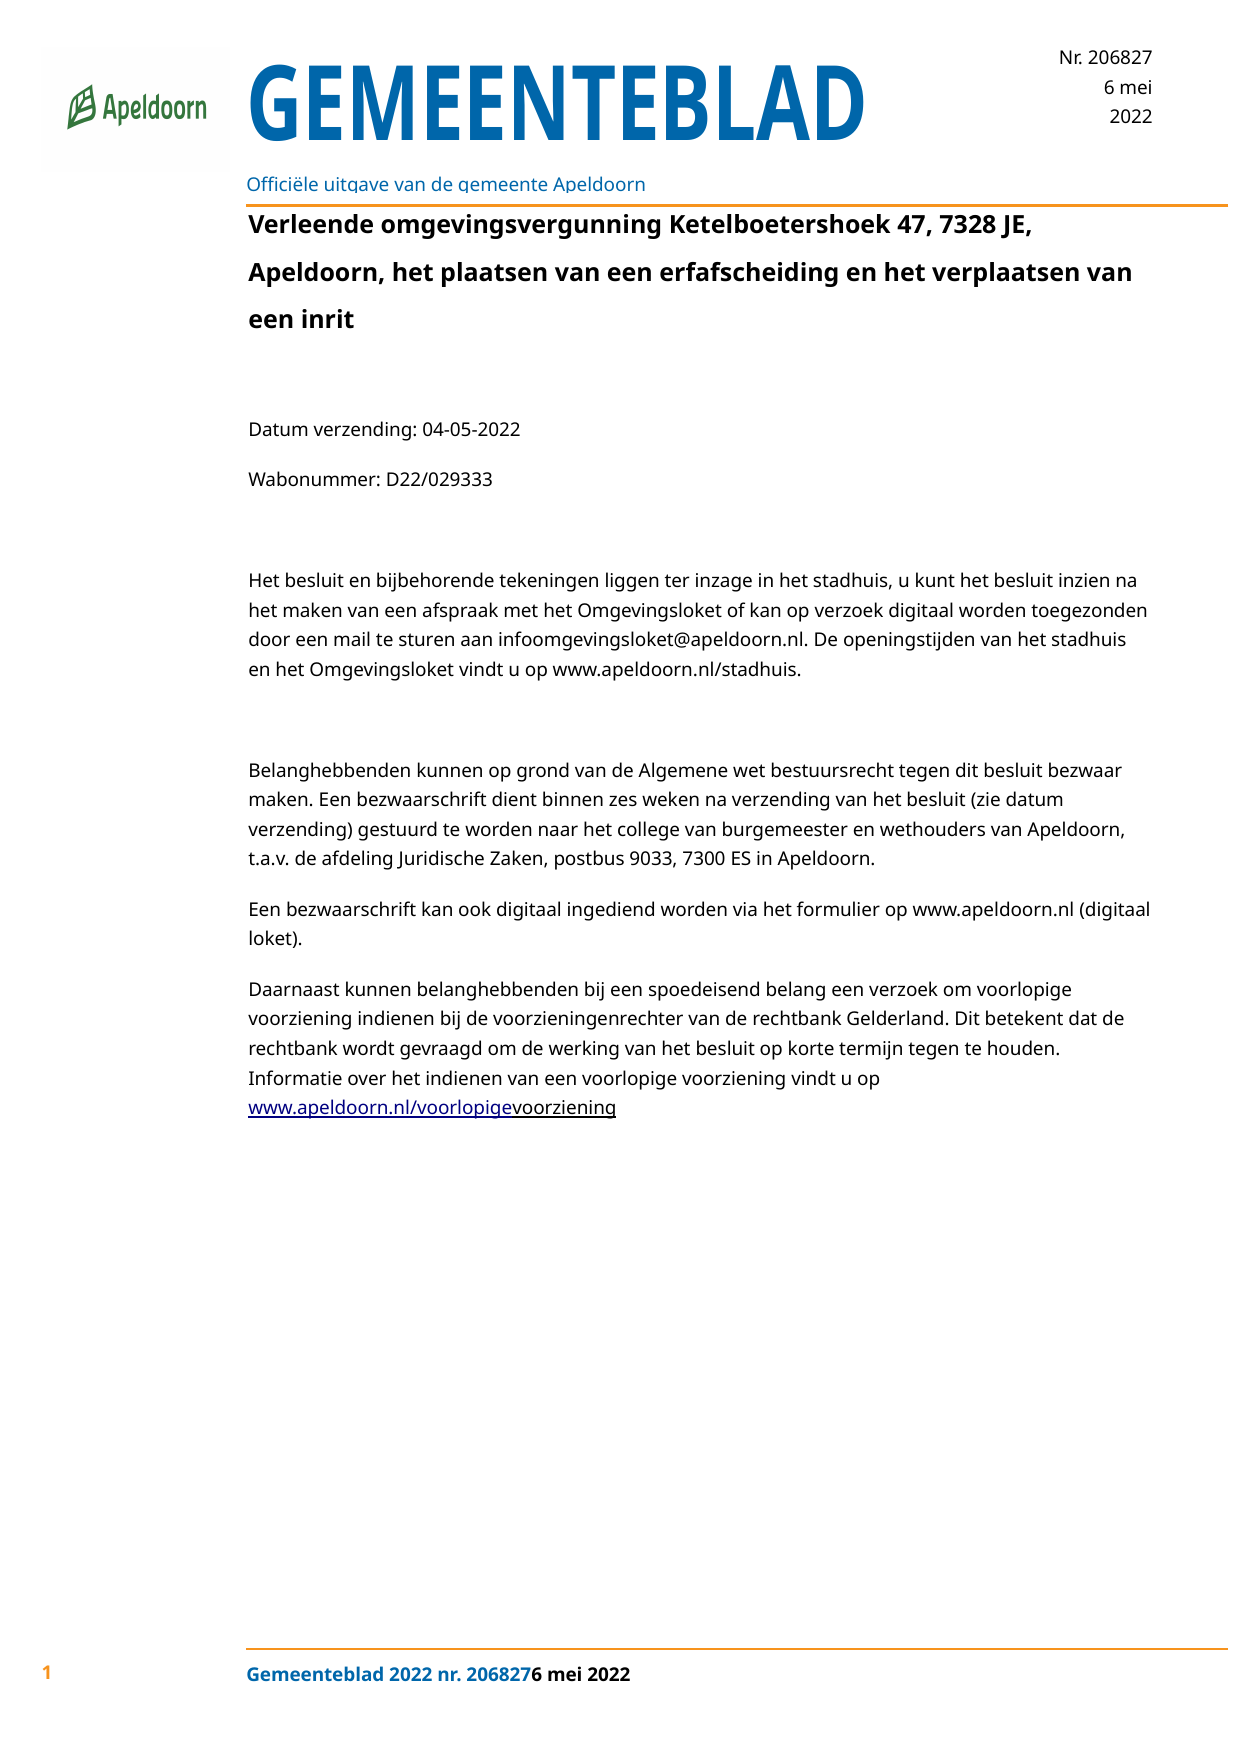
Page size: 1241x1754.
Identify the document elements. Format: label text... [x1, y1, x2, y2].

picture [41, 47, 231, 172]
text Daarnaast kunnen belanghebbenden bij een spoedeisend belang een verzoek om voorlopige voorziening indienen bij de voorzieningenrechter van de rechtbank Gelderland. Dit betekent dat de rechtbank wordt gevraagd om de werking van het besluit op korte termijn tegen te houden. Informatie over het indienen van een voorlopige voorziening vindt u op www.apeldoorn.nl/voorlopigevoorziening [248, 976, 1152, 1120]
text Datum verzending: 04-05-2022 [248, 416, 1152, 442]
text Een bezwaarschrift kan ook digitaal ingediend worden via het formulier op www.apeldoorn.nl (digitaal loket). [248, 896, 1152, 951]
text Verleende omgevingsvergunning Ketelboetershoek 47, 7328 JE, Apeldoorn, het plaatsen van een erfafscheiding en het verplaatsen van een inrit [248, 207, 1152, 336]
text Wabonummer: D22/029333 [248, 466, 1152, 492]
text Het besluit en bijbehorende tekeningen liggen ter inzage in het stadhuis, u kunt het besluit inzien na het maken van een afspraak met het Omgevingsloket of kan op verzoek digitaal worden toegezonden door een mail te sturen aan infoomgevingsloket@apeldoorn.nl. De openingstijden van het stadhuis en het Omgevingsloket vindt u op www.apeldoorn.nl/stadhuis. [248, 567, 1152, 682]
text Belanghebbenden kunnen op grond van de Algemene wet bestuursrecht tegen dit besluit bezwaar maken. Een bezwaarschrift dient binnen zes weken na verzending van het besluit (zie datum verzending) gestuurd te worden naar het college van burgemeester en wethouders van Apeldoorn, t.a.v. de afdeling Juridische Zaken, postbus 9033, 7300 ES in Apeldoorn. [248, 757, 1152, 871]
